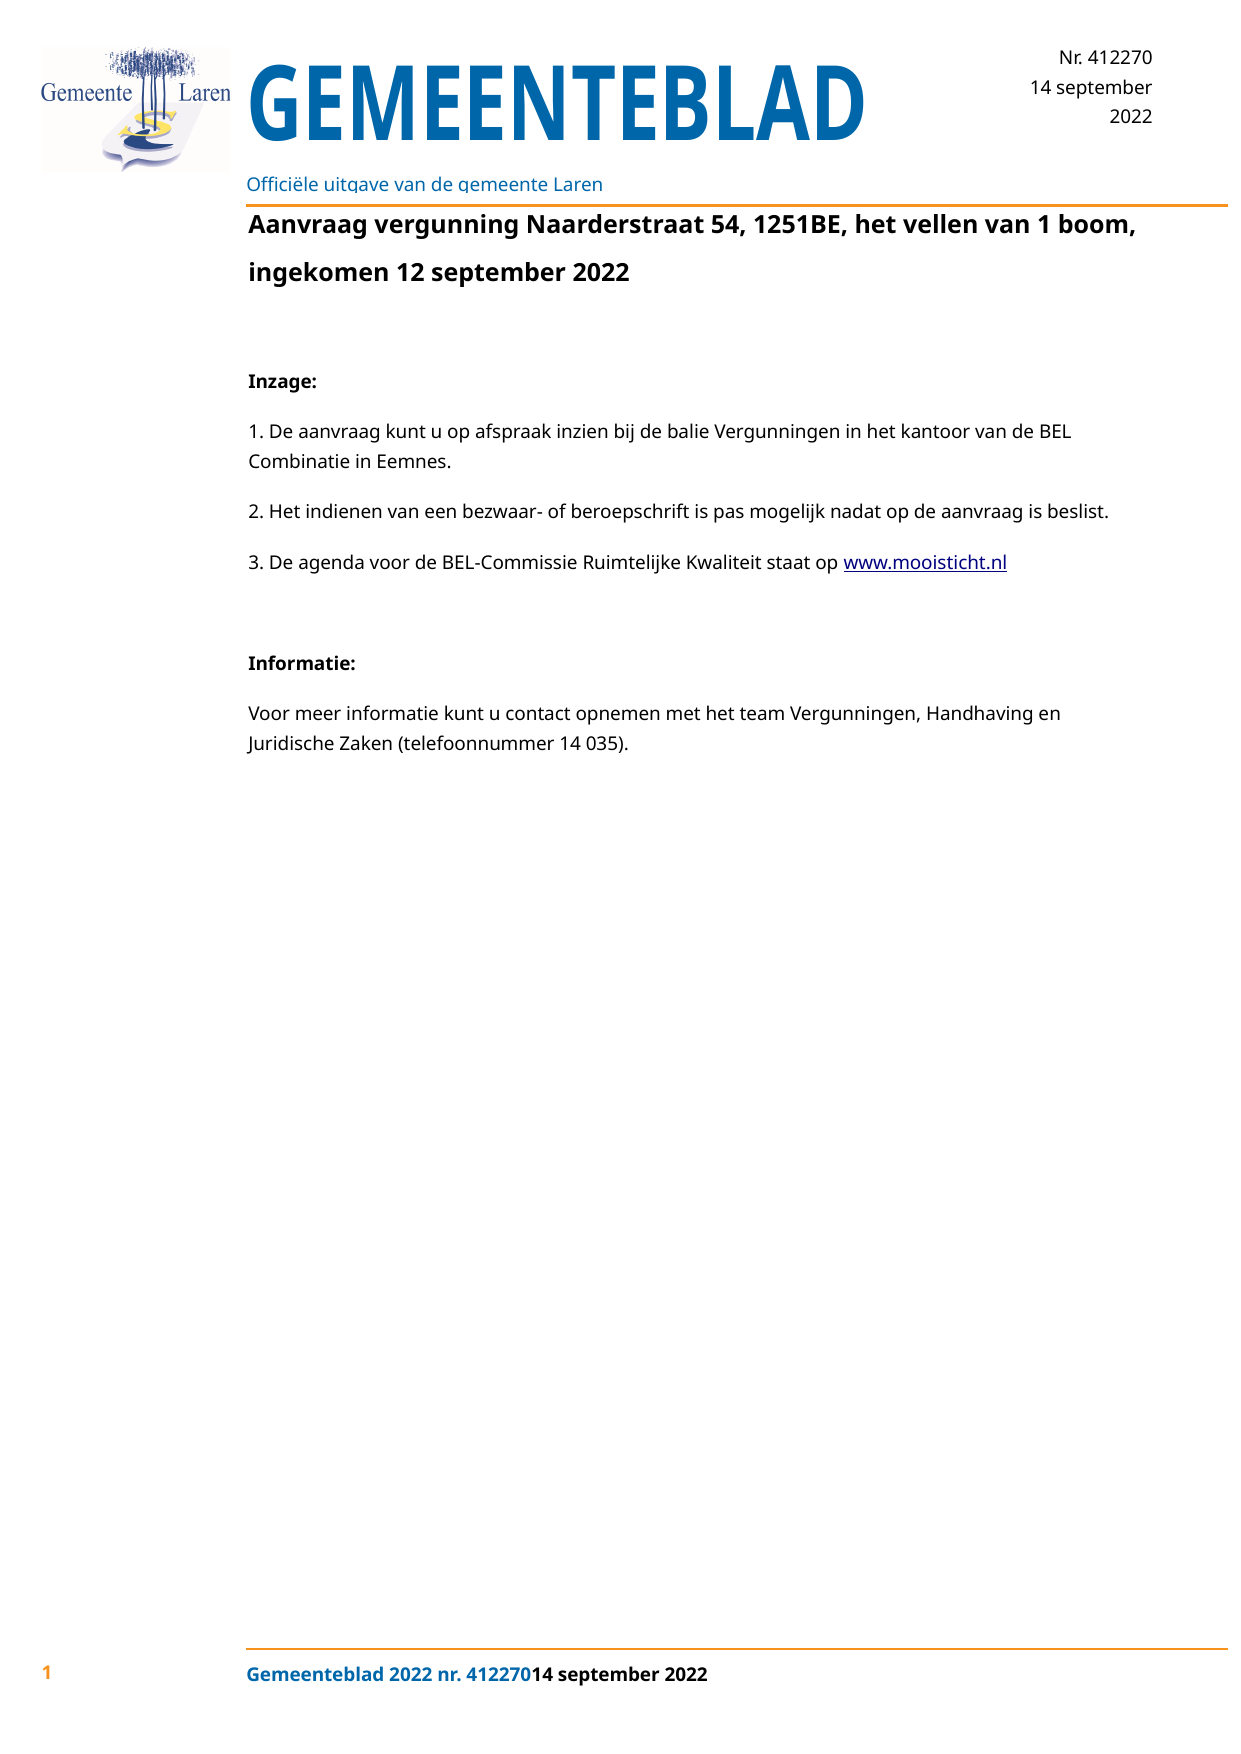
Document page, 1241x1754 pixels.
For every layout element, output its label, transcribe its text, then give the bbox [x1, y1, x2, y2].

text Voor meer informatie kunt u contact opnemen met het team Vergunningen, Handhaving en Juridische Zaken (telefoonnummer 14 035). [248, 700, 1152, 756]
text Aanvraag vergunning Naarderstraat 54, 1251BE, het vellen van 1 boom, ingekomen 12 september 2022 [248, 207, 1152, 288]
text Informatie: [248, 650, 1152, 676]
picture [41, 47, 231, 172]
text 1. De aanvraag kunt u op afspraak inzien bij de balie Vergunningen in het kantoor van de BEL Combinatie in Eemnes. [248, 419, 1152, 474]
text 3. De agenda voor de BEL-Commissie Ruimtelijke Kwaliteit staat op www.mooisticht.nl [248, 549, 1152, 575]
text 2. Het indienen van een bezwaar- of beroepschrift is pas mogelijk nadat op de aanvraag is beslist. [248, 499, 1152, 524]
text Inzage: [248, 368, 1152, 394]
